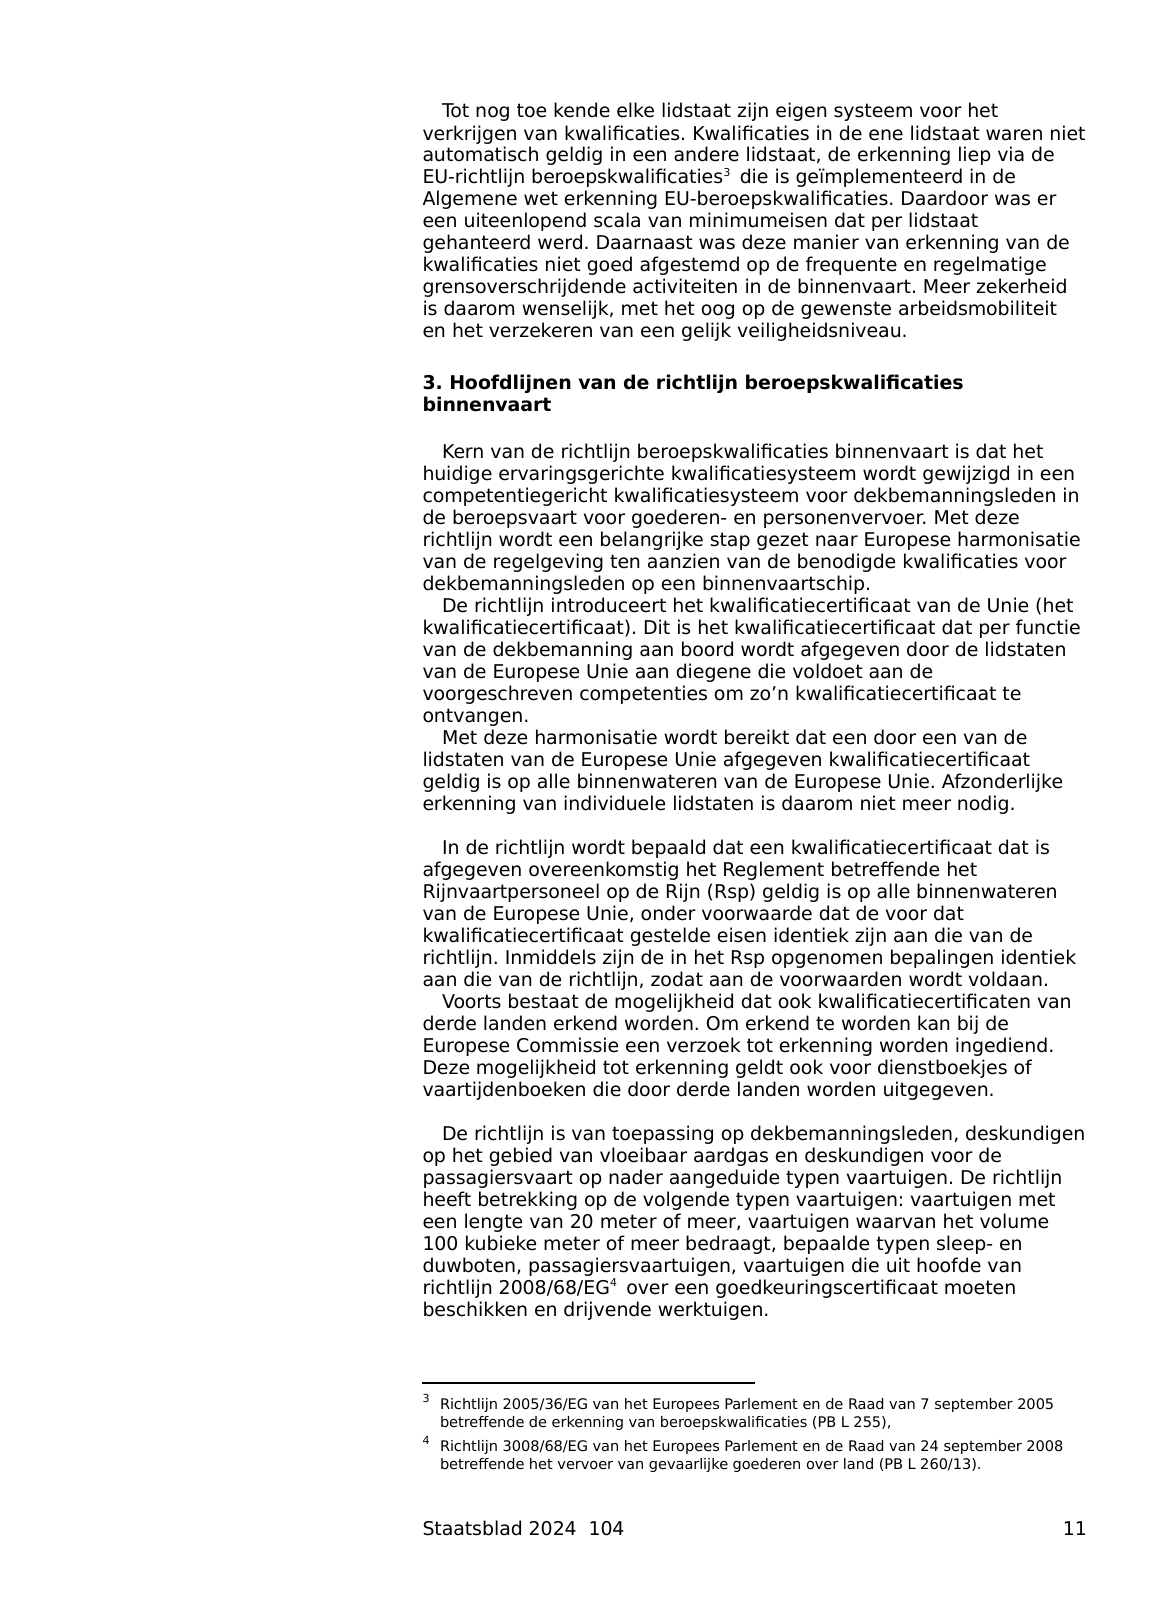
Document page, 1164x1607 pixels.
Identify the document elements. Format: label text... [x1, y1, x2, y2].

text De richtlijn introduceert het kwalificatiecertificaat van de Unie (het kwalificatiecertificaat). Dit is het kwalificatiecertificaat dat per functie van de dekbemanning aan boord wordt afgegeven door de lidstaten van de Europese Unie aan diegene die voldoet aan de voorgeschreven competenties om zo’n kwalificatiecertificaat te ontvangen. [422, 595, 1087, 727]
text Kern van de richtlijn beroepskwalificaties binnenvaart is dat het huidige ervaringsgerichte kwalificatiesysteem wordt gewijzigd in een competentiegericht kwalificatiesysteem voor dekbemanningsleden in de beroepsvaart voor goederen- en personenvervoer. Met deze richtlijn wordt een belangrijke stap gezet naar Europese harmonisatie van de regelgeving ten aanzien van de benodigde kwalificaties voor dekbemanningsleden op een binnenvaartschip. [422, 441, 1087, 595]
text De richtlijn is van toepassing op dekbemanningsleden, deskundigen op het gebied van vloeibaar aardgas en deskundigen voor de passagiersvaart op nader aangeduide typen vaartuigen. De richtlijn heeft betrekking op de volgende typen vaartuigen: vaartuigen met een lengte van 20 meter of meer, vaartuigen waarvan het volume 100 kubieke meter of meer bedraagt, bepaalde typen sleep- en duwboten, passagiersvaartuigen, vaartuigen die uit hoofde van richtlijn 2008/68/EG over een goedkeuringscertificaat moeten beschikken en drijvende werktuigen. [422, 1123, 1087, 1321]
text In de richtlijn wordt bepaald dat een kwalificatiecertificaat dat is afgegeven overeenkomstig het Reglement betreffende het Rijnvaartpersoneel op de Rijn (Rsp) geldig is op alle binnenwateren van de Europese Unie, onder voorwaarde dat de voor dat kwalificatiecertificaat gestelde eisen identiek zijn aan die van de richtlijn. Inmiddels zijn de in het Rsp opgenomen bepalingen identiek aan die van de richtlijn, zodat aan de voorwaarden wordt voldaan. [422, 837, 1087, 991]
text Tot nog toe kende elke lidstaat zijn eigen systeem voor het verkrijgen van kwalificaties. Kwalificaties in de ene lidstaat waren niet automatisch geldig in een andere lidstaat, de erkenning liep via de EU-richtlijn beroepskwalificaties die is geïmplementeerd in de Algemene wet erkenning EU-beroepskwalificaties. Daardoor was er een uiteenlopend scala van minimumeisen dat per lidstaat gehanteerd werd. Daarnaast was deze manier van erkenning van de kwalificaties niet goed afgestemd op de frequente en regelmatige grensoverschrijdende activiteiten in de binnenvaart. Meer zekerheid is daarom wenselijk, met het oog op de gewenste arbeidsmobiliteit en het verzekeren van een gelijk veiligheidsniveau. [422, 100, 1087, 342]
text Voorts bestaat de mogelijkheid dat ook kwalificatiecertificaten van derde landen erkend worden. Om erkend te worden kan bij de Europese Commissie een verzoek tot erkenning worden ingediend. Deze mogelijkheid tot erkenning geldt ook voor dienstboekjes of vaartijdenboeken die door derde landen worden uitgegeven. [422, 991, 1087, 1101]
text Richtlijn 2005/36/EG van het Europees Parlement en de Raad van 7 september 2005 betreffende de erkenning van beroepskwalificaties (PB L 255), [422, 1392, 1087, 1431]
text Richtlijn 3008/68/EG van het Europees Parlement en de Raad van 24 september 2008 betreffende het vervoer van gevaarlijke goederen over land (PB L 260/13). [422, 1434, 1087, 1473]
text Met deze harmonisatie wordt bereikt dat een door een van de lidstaten van de Europese Unie afgegeven kwalificatiecertificaat geldig is op alle binnenwateren van de Europese Unie. Afzonderlijke erkenning van individuele lidstaten is daarom niet meer nodig. [422, 727, 1087, 815]
subtitle 3. Hoofdlijnen van de richtlijn beroepskwalificaties binnenvaart [422, 372, 1087, 416]
